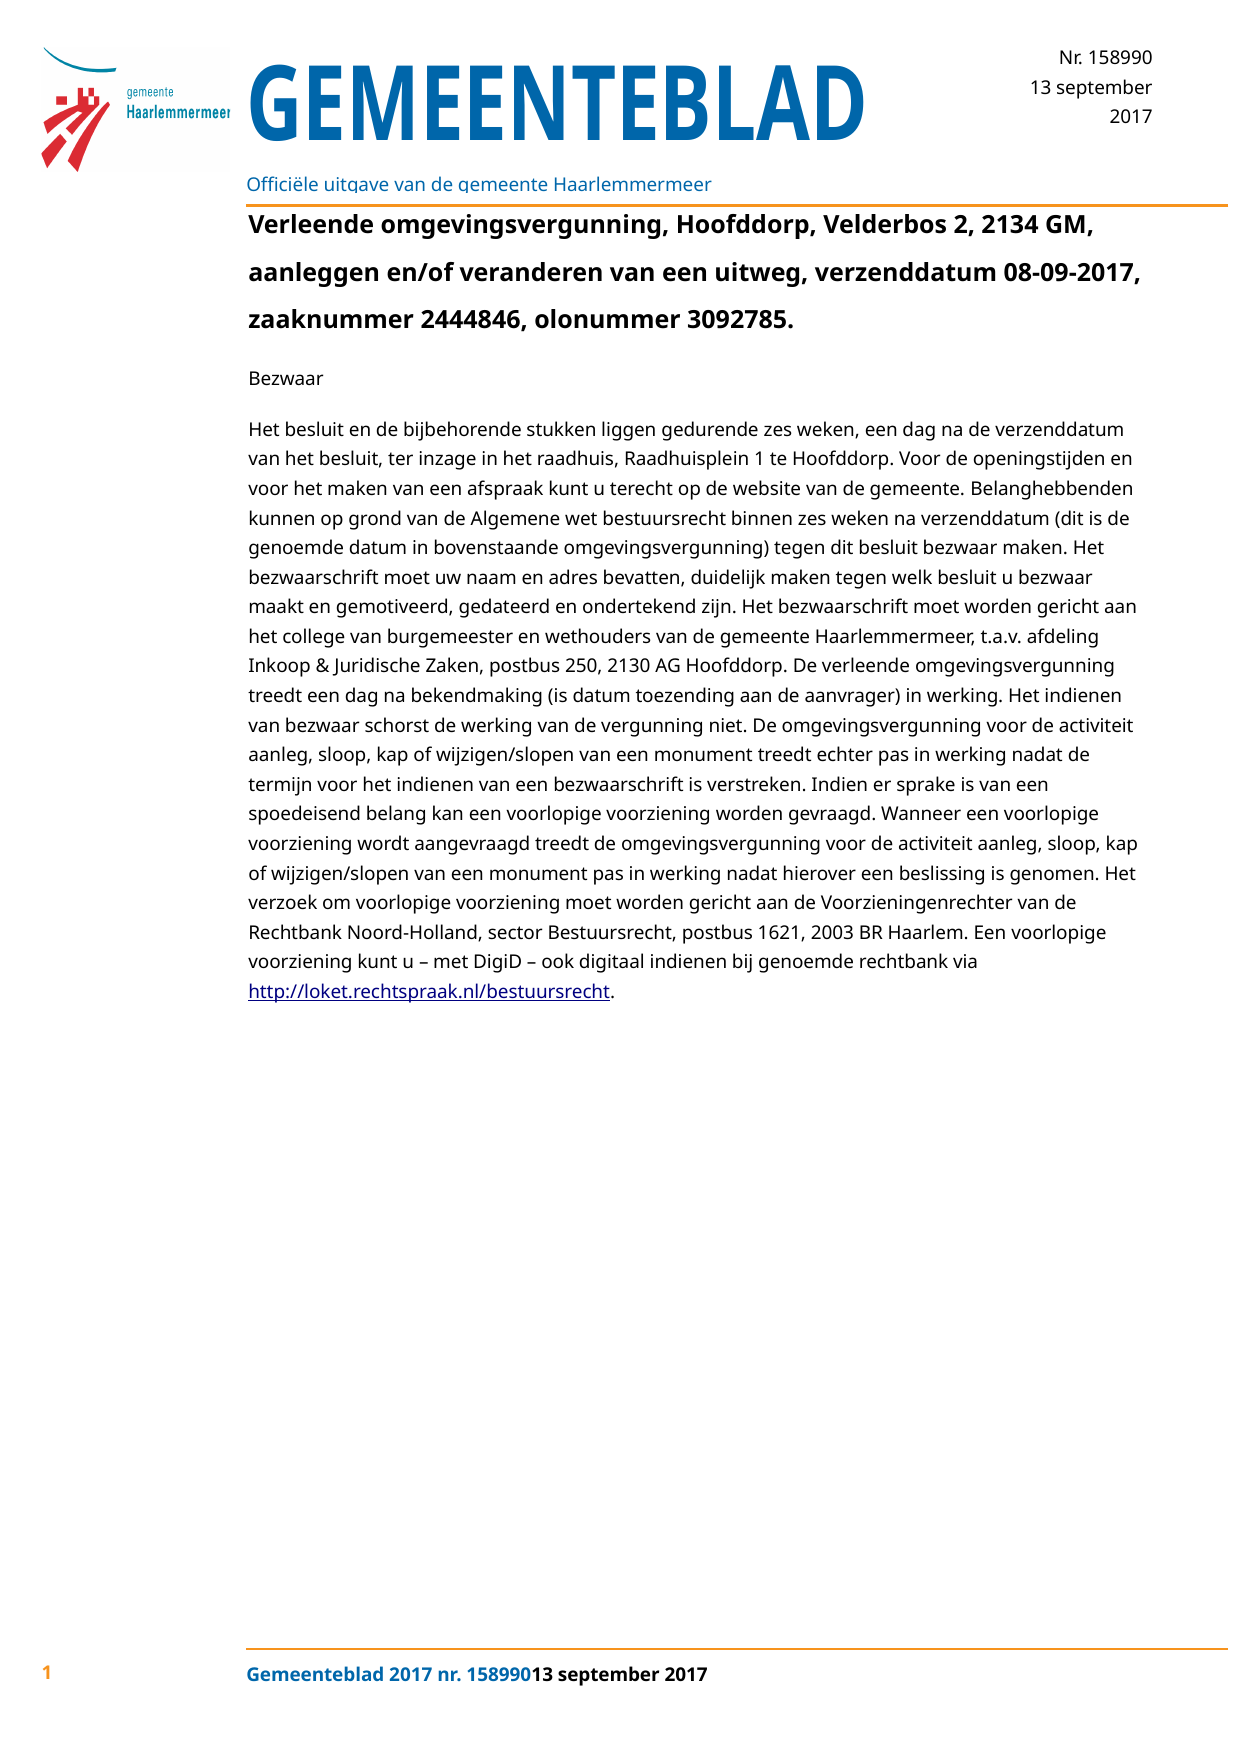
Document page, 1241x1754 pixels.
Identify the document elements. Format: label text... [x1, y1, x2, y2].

text Verleende omgevingsvergunning, Hoofddorp, Velderbos 2, 2134 GM, aanleggen en/of veranderen van een uitweg, verzenddatum 08-09-2017, zaaknummer 2444846, olonummer 3092785. [248, 207, 1152, 336]
text Het besluit en de bijbehorende stukken liggen gedurende zes weken, een dag na de verzenddatum van het besluit, ter inzage in het raadhuis, Raadhuisplein 1 te Hoofddorp. Voor de openingstijden en voor het maken van een afspraak kunt u terecht op de website van de gemeente. Belanghebbenden kunnen op grond van de Algemene wet bestuursrecht binnen zes weken na verzenddatum (dit is de genoemde datum in bovenstaande omgevingsvergunning) tegen dit besluit bezwaar maken. Het bezwaarschrift moet uw naam en adres bevatten, duidelijk maken tegen welk besluit u bezwaar maakt en gemotiveerd, gedateerd en ondertekend zijn. Het bezwaarschrift moet worden gericht aan het college van burgemeester en wethouders van de gemeente Haarlemmermeer, t.a.v. afdeling Inkoop & Juridische Zaken, postbus 250, 2130 AG Hoofddorp. De verleende omgevingsvergunning treedt een dag na bekendmaking (is datum toezending aan de aanvrager) in werking. Het indienen van bezwaar schorst de werking van de vergunning niet. De omgevingsvergunning voor de activiteit aanleg, sloop, kap of wijzigen/slopen van een monument treedt echter pas in werking nadat de termijn voor het indienen van een bezwaarschrift is verstreken. Indien er sprake is van een spoedeisend belang kan een voorlopige voorziening worden gevraagd. Wanneer een voorlopige voorziening wordt aangevraagd treedt de omgevingsvergunning voor de activiteit aanleg, sloop, kap of wijzigen/slopen van een monument pas in werking nadat hierover een beslissing is genomen. Het verzoek om voorlopige voorziening moet worden gericht aan de Voorzieningenrechter van de Rechtbank Noord-Holland, sector Bestuursrecht, postbus 1621, 2003 BR Haarlem. Een voorlopige voorziening kunt u – met DigiD – ook digitaal indienen bij genoemde rechtbank via http://loket.rechtspraak.nl/bestuursrecht. [248, 416, 1152, 1004]
text Bezwaar [248, 366, 1152, 391]
picture [41, 47, 231, 172]
